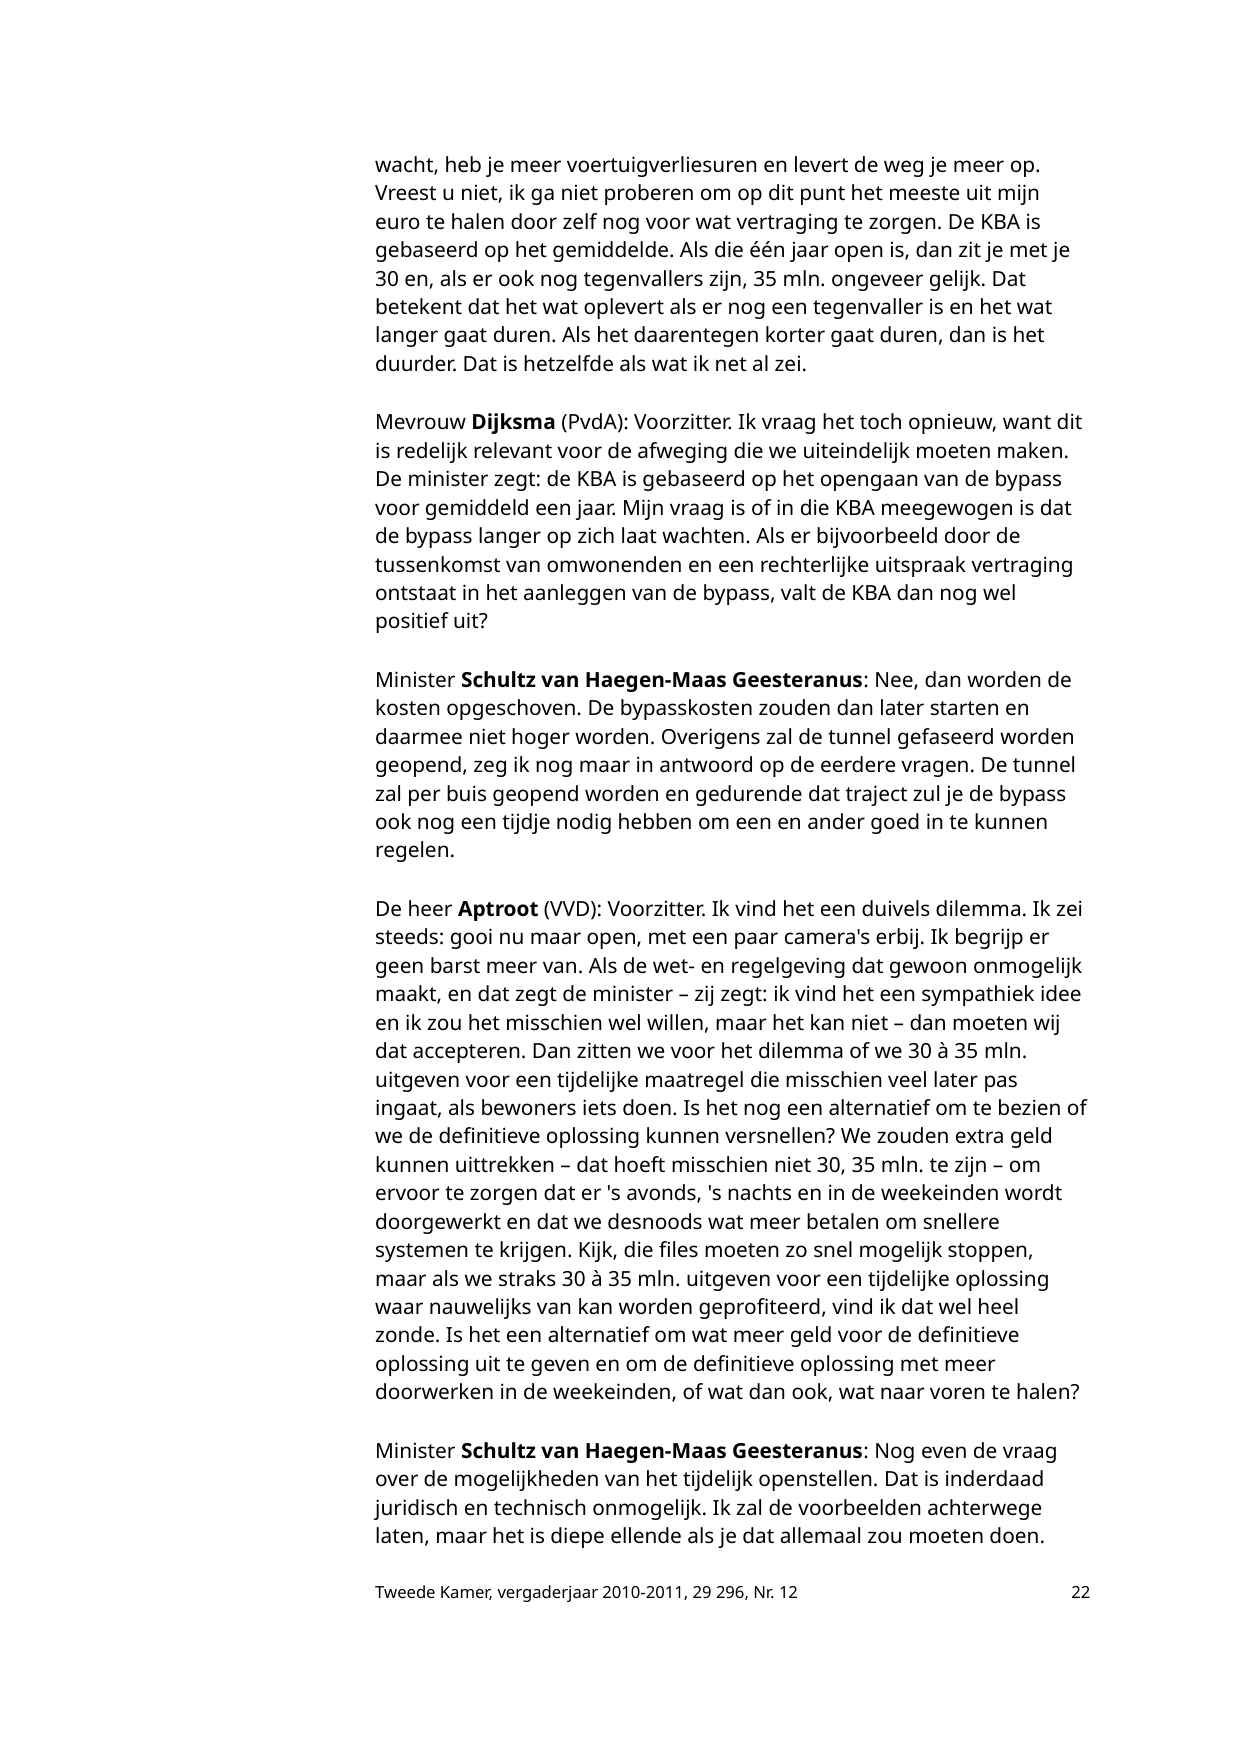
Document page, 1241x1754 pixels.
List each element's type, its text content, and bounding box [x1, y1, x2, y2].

text Mevrouw Dijksma (PvdA): Voorzitter. Ik vraag het toch opnieuw, want dit is redelijk relevant voor de afweging die we uiteindelijk moeten maken. De minister zegt: de KBA is gebaseerd op het opengaan van de bypass voor gemiddeld een jaar. Mijn vraag is of in die KBA meegewogen is dat de bypass langer op zich laat wachten. Als er bijvoorbeeld door de tussenkomst van omwonenden en een rechterlijke uitspraak vertraging ontstaat in het aanleggen van de bypass, valt de KBA dan nog wel positief uit? [375, 407, 1090, 635]
text Minister Schultz van Haegen-Maas Geesteranus: Nog even de vraag over de mogelijkheden van het tijdelijk openstellen. Dat is inderdaad juridisch en technisch onmogelijk. Ik zal de voorbeelden achterwege laten, maar het is diepe ellende als je dat allemaal zou moeten doen. [375, 1436, 1090, 1550]
text De heer Aptroot (VVD): Voorzitter. Ik vind het een duivels dilemma. Ik zei steeds: gooi nu maar open, met een paar camera's erbij. Ik begrijp er geen barst meer van. Als de wet- en regelgeving dat gewoon onmogelijk maakt, en dat zegt de minister – zij zegt: ik vind het een sympathiek idee en ik zou het misschien wel willen, maar het kan niet – dan moeten wij dat accepteren. Dan zitten we voor het dilemma of we 30 à 35 mln. uitgeven voor een tijdelijke maatregel die misschien veel later pas ingaat, als bewoners iets doen. Is het nog een alternatief om te bezien of we de definitieve oplossing kunnen versnellen? We zouden extra geld kunnen uittrekken – dat hoeft misschien niet 30, 35 mln. te zijn – om ervoor te zorgen dat er 's avonds, 's nachts en in de weekeinden wordt doorgewerkt en dat we desnoods wat meer betalen om snellere systemen te krijgen. Kijk, die files moeten zo snel mogelijk stoppen, maar als we straks 30 à 35 mln. uitgeven voor een tijdelijke oplossing waar nauwelijks van kan worden geprofiteerd, vind ik dat wel heel zonde. Is het een alternatief om wat meer geld voor de definitieve oplossing uit te geven en om de definitieve oplossing met meer doorwerken in de weekeinden, of wat dan ook, wat naar voren te halen? [375, 894, 1090, 1406]
text Minister Schultz van Haegen-Maas Geesteranus: Nee, dan worden de kosten opgeschoven. De bypasskosten zouden dan later starten en daarmee niet hoger worden. Overigens zal de tunnel gefaseerd worden geopend, zeg ik nog maar in antwoord op de eerdere vragen. De tunnel zal per buis geopend worden en gedurende dat traject zul je de bypass ook nog een tijdje nodig hebben om een en ander goed in te kunnen regelen. [375, 665, 1090, 864]
text wacht, heb je meer voertuigverliesuren en levert de weg je meer op. Vreest u niet, ik ga niet proberen om op dit punt het meeste uit mijn euro te halen door zelf nog voor wat vertraging te zorgen. De KBA is gebaseerd op het gemiddelde. Als die één jaar open is, dan zit je met je 30 en, als er ook nog tegenvallers zijn, 35 mln. ongeveer gelijk. Dat betekent dat het wat oplevert als er nog een tegenvaller is en het wat langer gaat duren. Als het daarentegen korter gaat duren, dan is het duurder. Dat is hetzelfde als wat ik net al zei. [375, 150, 1090, 377]
